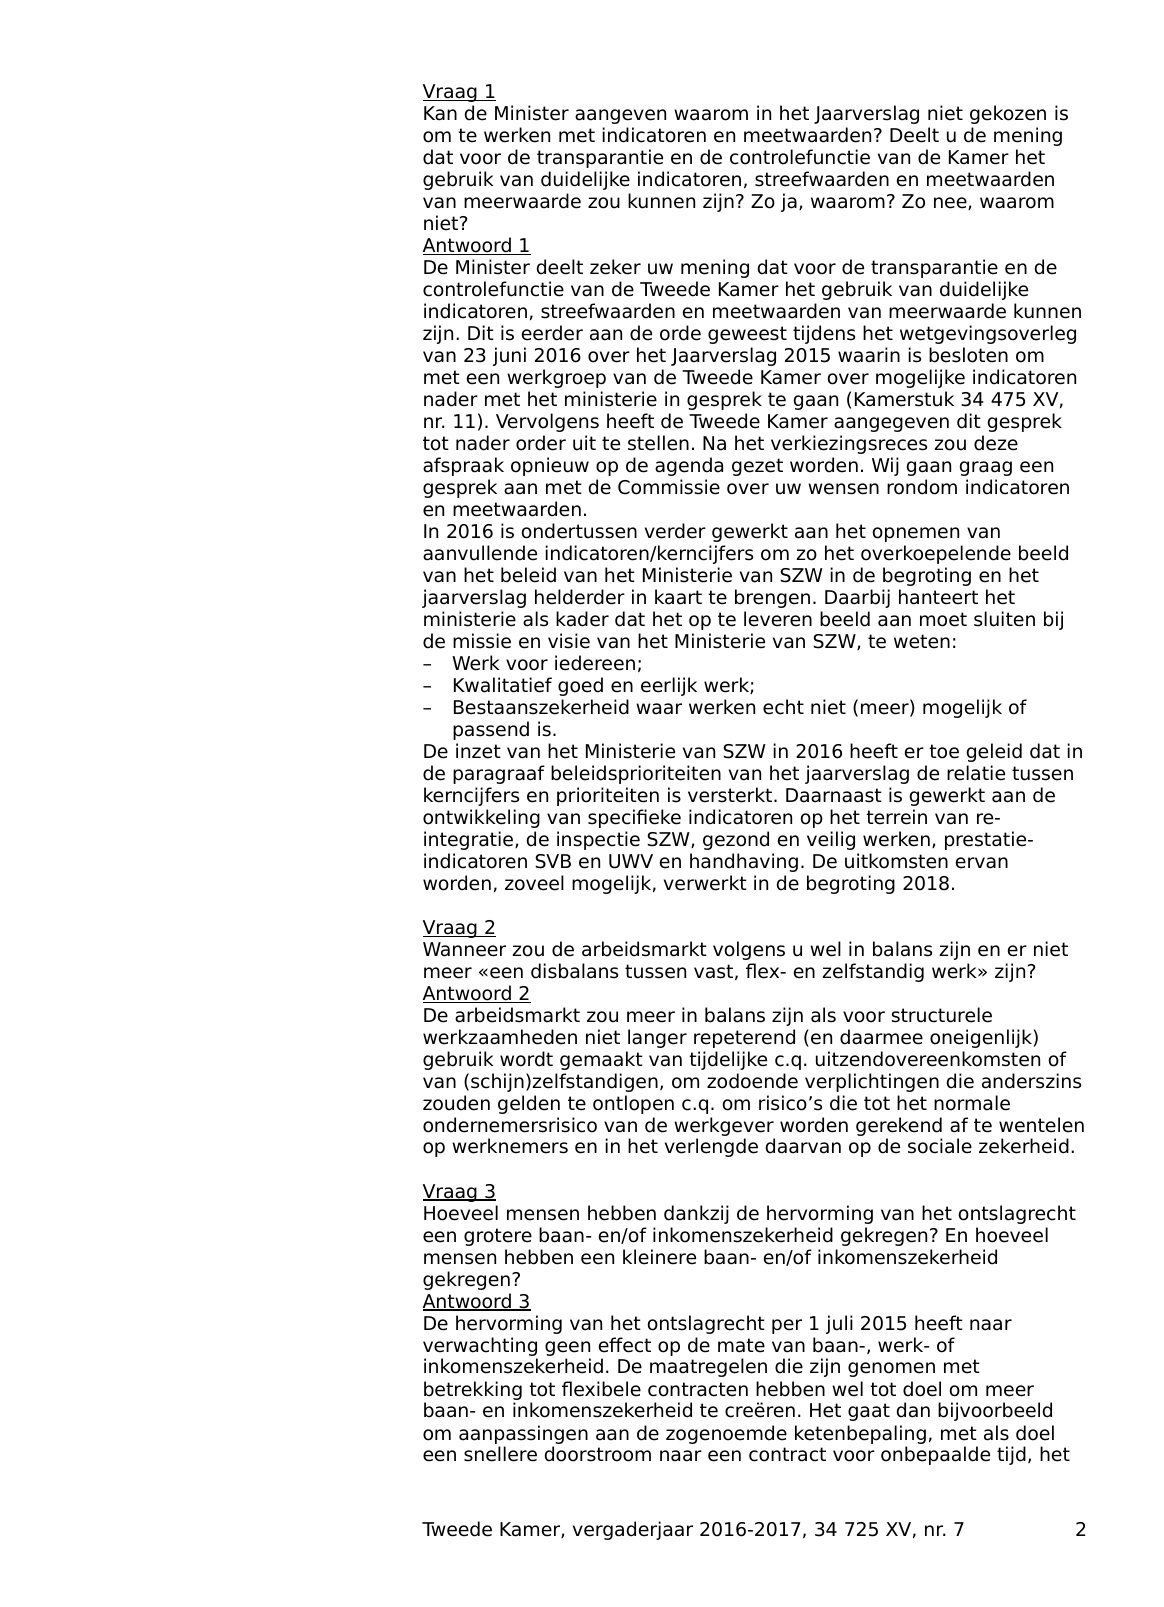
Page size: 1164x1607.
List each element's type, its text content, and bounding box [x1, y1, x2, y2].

text De hervorming van het ontslagrecht per 1 juli 2015 heeft naar verwachting geen effect op de mate van baan-, werk- of inkomenszekerheid. De maatregelen die zijn genomen met betrekking tot flexibele contracten hebben wel tot doel om meer baan- en inkomenszekerheid te creëren. Het gaat dan bijvoorbeeld om aanpassingen aan de zogenoemde ketenbepaling, met als doel een snellere doorstroom naar een contract voor onbepaalde tijd, het [422, 1312, 1087, 1466]
text Vraag 1 [422, 81, 1087, 103]
text – Bestaanszekerheid waar werken echt niet (meer) mogelijk of passend is. [422, 697, 1087, 741]
text Antwoord 2 [422, 983, 1087, 1004]
text – Werk voor iedereen; [422, 653, 1087, 675]
text Wanneer zou de arbeidsmarkt volgens u wel in balans zijn en er niet meer «een disbalans tussen vast, flex- en zelfstandig werk» zijn? [422, 939, 1087, 983]
text Hoeveel mensen hebben dankzij de hervorming van het ontslagrecht een grotere baan- en/of inkomenszekerheid gekregen? En hoeveel mensen hebben een kleinere baan- en/of inkomenszekerheid gekregen? [422, 1203, 1087, 1291]
text In 2016 is ondertussen verder gewerkt aan het opnemen van aanvullende indicatoren/kerncijfers om zo het overkoepelende beeld van het beleid van het Ministerie van SZW in de begroting en het jaarverslag helderder in kaart te brengen. Daarbij hanteert het ministerie als kader dat het op te leveren beeld aan moet sluiten bij de missie en visie van het Ministerie van SZW, te weten: [422, 521, 1087, 653]
text Antwoord 1 [422, 235, 1087, 257]
text De inzet van het Ministerie van SZW in 2016 heeft er toe geleid dat in de paragraaf beleidsprioriteiten van het jaarverslag de relatie tussen kerncijfers en prioriteiten is versterkt. Daarnaast is gewerkt aan de ontwikkeling van specifieke indicatoren op het terrein van re-integratie, de inspectie SZW, gezond en veilig werken, prestatie-indicatoren SVB en UWV en handhaving. De uitkomsten ervan worden, zoveel mogelijk, verwerkt in de begroting 2018. [422, 741, 1087, 894]
text Vraag 2 [422, 917, 1087, 939]
text – Kwalitatief goed en eerlijk werk; [422, 675, 1087, 697]
text De Minister deelt zeker uw mening dat voor de transparantie en de controlefunctie van de Tweede Kamer het gebruik van duidelijke indicatoren, streefwaarden en meetwaarden van meerwaarde kunnen zijn. Dit is eerder aan de orde geweest tijdens het wetgevingsoverleg van 23 juni 2016 over het Jaarverslag 2015 waarin is besloten om met een werkgroep van de Tweede Kamer over mogelijke indicatoren nader met het ministerie in gesprek te gaan (Kamerstuk 34 475 XV, nr. 11). Vervolgens heeft de Tweede Kamer aangegeven dit gesprek tot nader order uit te stellen. Na het verkiezingsreces zou deze afspraak opnieuw op de agenda gezet worden. Wij gaan graag een gesprek aan met de Commissie over uw wensen rondom indicatoren en meetwaarden. [422, 257, 1087, 521]
text Kan de Minister aangeven waarom in het Jaarverslag niet gekozen is om te werken met indicatoren en meetwaarden? Deelt u de mening dat voor de transparantie en de controlefunctie van de Kamer het gebruik van duidelijke indicatoren, streefwaarden en meetwaarden van meerwaarde zou kunnen zijn? Zo ja, waarom? Zo nee, waarom niet? [422, 103, 1087, 235]
text De arbeidsmarkt zou meer in balans zijn als voor structurele werkzaamheden niet langer repeterend (en daarmee oneigenlijk) gebruik wordt gemaakt van tijdelijke c.q. uitzendovereenkomsten of van (schijn)zelfstandigen, om zodoende verplichtingen die anderszins zouden gelden te ontlopen c.q. om risico’s die tot het normale ondernemersrisico van de werkgever worden gerekend af te wentelen op werknemers en in het verlengde daarvan op de sociale zekerheid. [422, 1004, 1087, 1158]
text Vraag 3 [422, 1181, 1087, 1203]
text Antwoord 3 [422, 1291, 1087, 1312]
